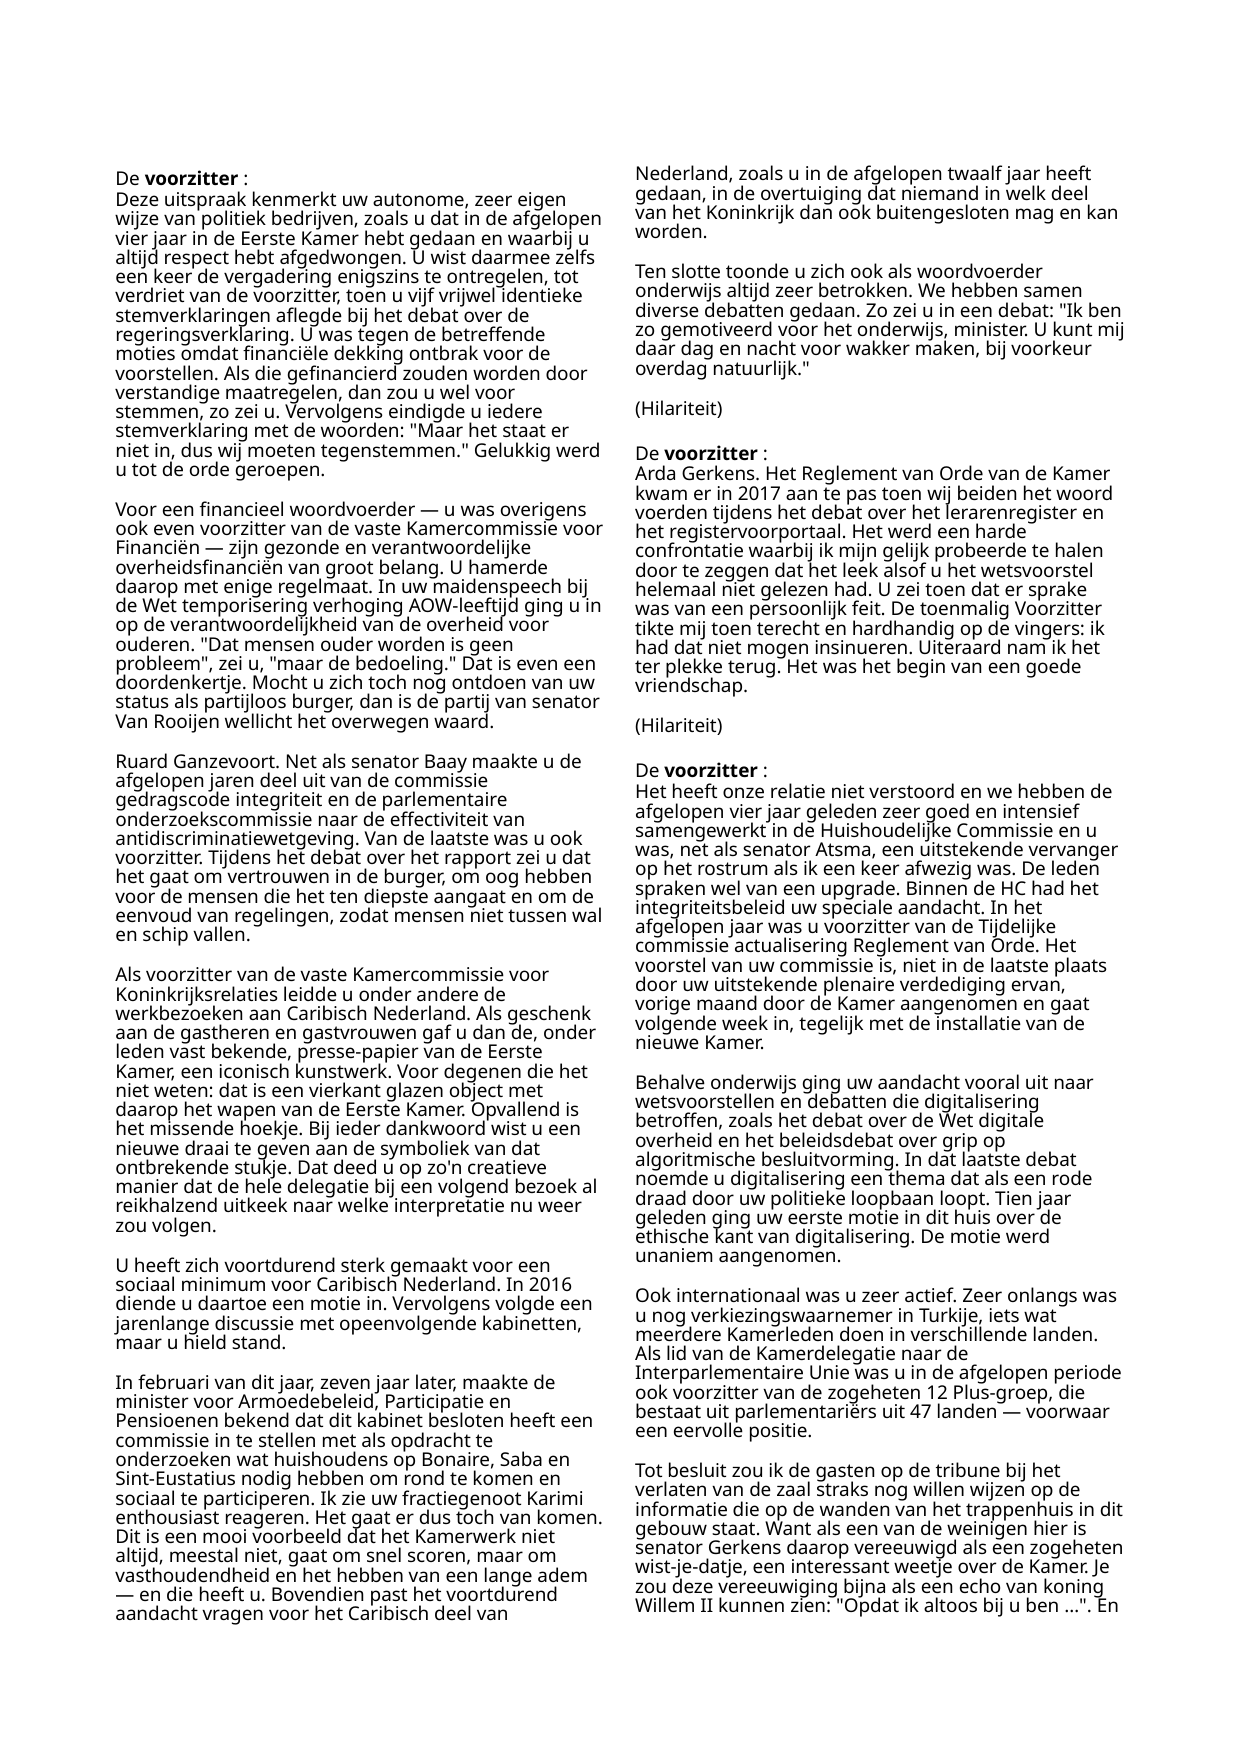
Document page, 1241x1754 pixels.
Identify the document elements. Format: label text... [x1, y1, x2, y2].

text Ruard Ganzevoort. Net als senator Baay maakte u de afgelopen jaren deel uit van de commissie gedragscode integriteit en de parlementaire onderzoekscommissie naar de effectiviteit van antidiscriminatiewetgeving. Van de laatste was u ook voorzitter. Tijdens het debat over het rapport zei u dat het gaat om vertrouwen in de burger, om oog hebben voor de mensen die het ten diepste aangaat en om de eenvoud van regelingen, zodat mensen niet tussen wal en schip vallen. [115, 753, 605, 946]
text Ook internationaal was u zeer actief. Zeer onlangs was u nog verkiezingswaarnemer in Turkije, iets wat meerdere Kamerleden doen in verschillende landen. Als lid van de Kamerdelegatie naar de Interparlementaire Unie was u in de afgelopen periode ook voorzitter van de zogeheten 12 Plus-groep, die bestaat uit parlementariërs uit 47 landen — voorwaar een eervolle positie. [635, 1287, 1125, 1441]
text De voorzitter : [115, 165, 605, 191]
text Voor een financieel woordvoerder — u was overigens ook even voorzitter van de vaste Kamercommissie voor Financiën — zijn gezonde en verantwoordelijke overheidsfinanciën van groot belang. U hamerde daarop met enige regelmaat. In uw maidenspeech bij de Wet temporisering verhoging AOW-leeftijd ging u in op de verantwoordelijkheid van de overheid voor ouderen. "Dat mensen ouder worden is geen probleem", zei u, "maar de bedoeling." Dat is even een doordenkertje. Mocht u zich toch nog ontdoen van uw status als partijloos burger, dan is de partij van senator Van Rooijen wellicht het overwegen waard. [115, 501, 605, 732]
text De voorzitter : [635, 440, 1125, 465]
text Deze uitspraak kenmerkt uw autonome, zeer eigen wijze van politiek bedrijven, zoals u dat in de afgelopen vier jaar in de Eerste Kamer hebt gedaan en waarbij u altijd respect hebt afgedwongen. U wist daarmee zelfs een keer de vergadering enigszins te ontregelen, tot verdriet van de voorzitter, toen u vijf vrijwel identieke stemverklaringen aflegde bij het debat over de regeringsverklaring. U was tegen de betreffende moties omdat financiële dekking ontbrak voor de voorstellen. Als die gefinancierd zouden worden door verstandige maatregelen, dan zou u wel voor stemmen, zo zei u. Vervolgens eindigde u iedere stemverklaring met de woorden: "Maar het staat er niet in, dus wij moeten tegenstemmen." Gelukkig werd u tot de orde geroepen. [115, 191, 605, 480]
text In februari van dit jaar, zeven jaar later, maakte de minister voor Armoedebeleid, Participatie en Pensioenen bekend dat dit kabinet besloten heeft een commissie in te stellen met als opdracht te onderzoeken wat huishoudens op Bonaire, Saba en Sint-Eustatius nodig hebben om rond te komen en sociaal te participeren. Ik zie uw fractiegenoot Karimi enthousiast reageren. Het gaat er dus toch van komen. Dit is een mooi voorbeeld dat het Kamerwerk niet altijd, meestal niet, gaat om snel scoren, maar om vasthoudendheid en het hebben van een lange adem — en die heeft u. Bovendien past het voortdurend aandacht vragen voor het Caribisch deel van [115, 1374, 605, 1624]
text Het heeft onze relatie niet verstoord en we hebben de afgelopen vier jaar geleden zeer goed en intensief samengewerkt in de Huishoudelijke Commissie en u was, net als senator Atsma, een uitstekende vervanger op het rostrum als ik een keer afwezig was. De leden spraken wel van een upgrade. Binnen de HC had het integriteitsbeleid uw speciale aandacht. In het afgelopen jaar was u voorzitter van de Tijdelijke commissie actualisering Reglement van Orde. Het voorstel van uw commissie is, niet in de laatste plaats door uw uitstekende plenaire verdediging ervan, vorige maand door de Kamer aangenomen en gaat volgende week in, tegelijk met de installatie van de nieuwe Kamer. [635, 783, 1125, 1053]
text (Hilariteit) [635, 717, 1125, 737]
text Behalve onderwijs ging uw aandacht vooral uit naar wetsvoorstellen en debatten die digitalisering betroffen, zoals het debat over de Wet digitale overheid en het beleidsdebat over grip op algoritmische besluitvorming. In dat laatste debat noemde u digitalisering een thema dat als een rode draad door uw politieke loopbaan loopt. Tien jaar geleden ging uw eerste motie in dit huis over de ethische kant van digitalisering. De motie werd unaniem aangenomen. [635, 1074, 1125, 1267]
text (Hilariteit) [635, 399, 1125, 419]
text Arda Gerkens. Het Reglement van Orde van de Kamer kwam er in 2017 aan te pas toen wij beiden het woord voerden tijdens het debat over het lerarenregister en het registervoorportaal. Het werd een harde confrontatie waarbij ik mijn gelijk probeerde te halen door te zeggen dat het leek alsof u het wetsvoorstel helemaal niet gelezen had. U zei toen dat er sprake was van een persoonlijk feit. De toenmalig Voorzitter tikte mij toen terecht en hardhandig op de vingers: ik had dat niet mogen insinueren. Uiteraard nam ik het ter plekke terug. Het was het begin van een goede vriendschap. [635, 465, 1125, 697]
text Ten slotte toonde u zich ook als woordvoerder onderwijs altijd zeer betrokken. We hebben samen diverse debatten gedaan. Zo zei u in een debat: "Ik ben zo gemotiveerd voor het onderwijs, minister. U kunt mij daar dag en nacht voor wakker maken, bij voorkeur overdag natuurlijk." [635, 263, 1125, 379]
text Nederland, zoals u in de afgelopen twaalf jaar heeft gedaan, in de overtuiging dat niemand in welk deel van het Koninkrijk dan ook buitengesloten mag en kan worden. [635, 165, 1125, 242]
text U heeft zich voortdurend sterk gemaakt voor een sociaal minimum voor Caribisch Nederland. In 2016 diende u daartoe een motie in. Vervolgens volgde een jarenlange discussie met opeenvolgende kabinetten, maar u hield stand. [115, 1257, 605, 1353]
text De voorzitter : [635, 758, 1125, 783]
text Tot besluit zou ik de gasten op de tribune bij het verlaten van de zaal straks nog willen wijzen op de informatie die op de wanden van het trappenhuis in dit gebouw staat. Want als een van de weinigen hier is senator Gerkens daarop vereeuwigd als een zogeheten wist-je-datje, een interessant weetje over de Kamer. Je zou deze vereeuwiging bijna als een echo van koning Willem II kunnen zien: "Opdat ik altoos bij u ben …". En [635, 1462, 1125, 1616]
text Als voorzitter van de vaste Kamercommissie voor Koninkrijksrelaties leidde u onder andere de werkbezoeken aan Caribisch Nederland. Als geschenk aan de gastheren en gastvrouwen gaf u dan de, onder leden vast bekende, presse-papier van de Eerste Kamer, een iconisch kunstwerk. Voor degenen die het niet weten: dat is een vierkant glazen object met daarop het wapen van de Eerste Kamer. Opvallend is het missende hoekje. Bij ieder dankwoord wist u een nieuwe draai te geven aan de symboliek van dat ontbrekende stukje. Dat deed u op zo'n creatieve manier dat de hele delegatie bij een volgend bezoek al reikhalzend uitkeek naar welke interpretatie nu weer zou volgen. [115, 966, 605, 1236]
